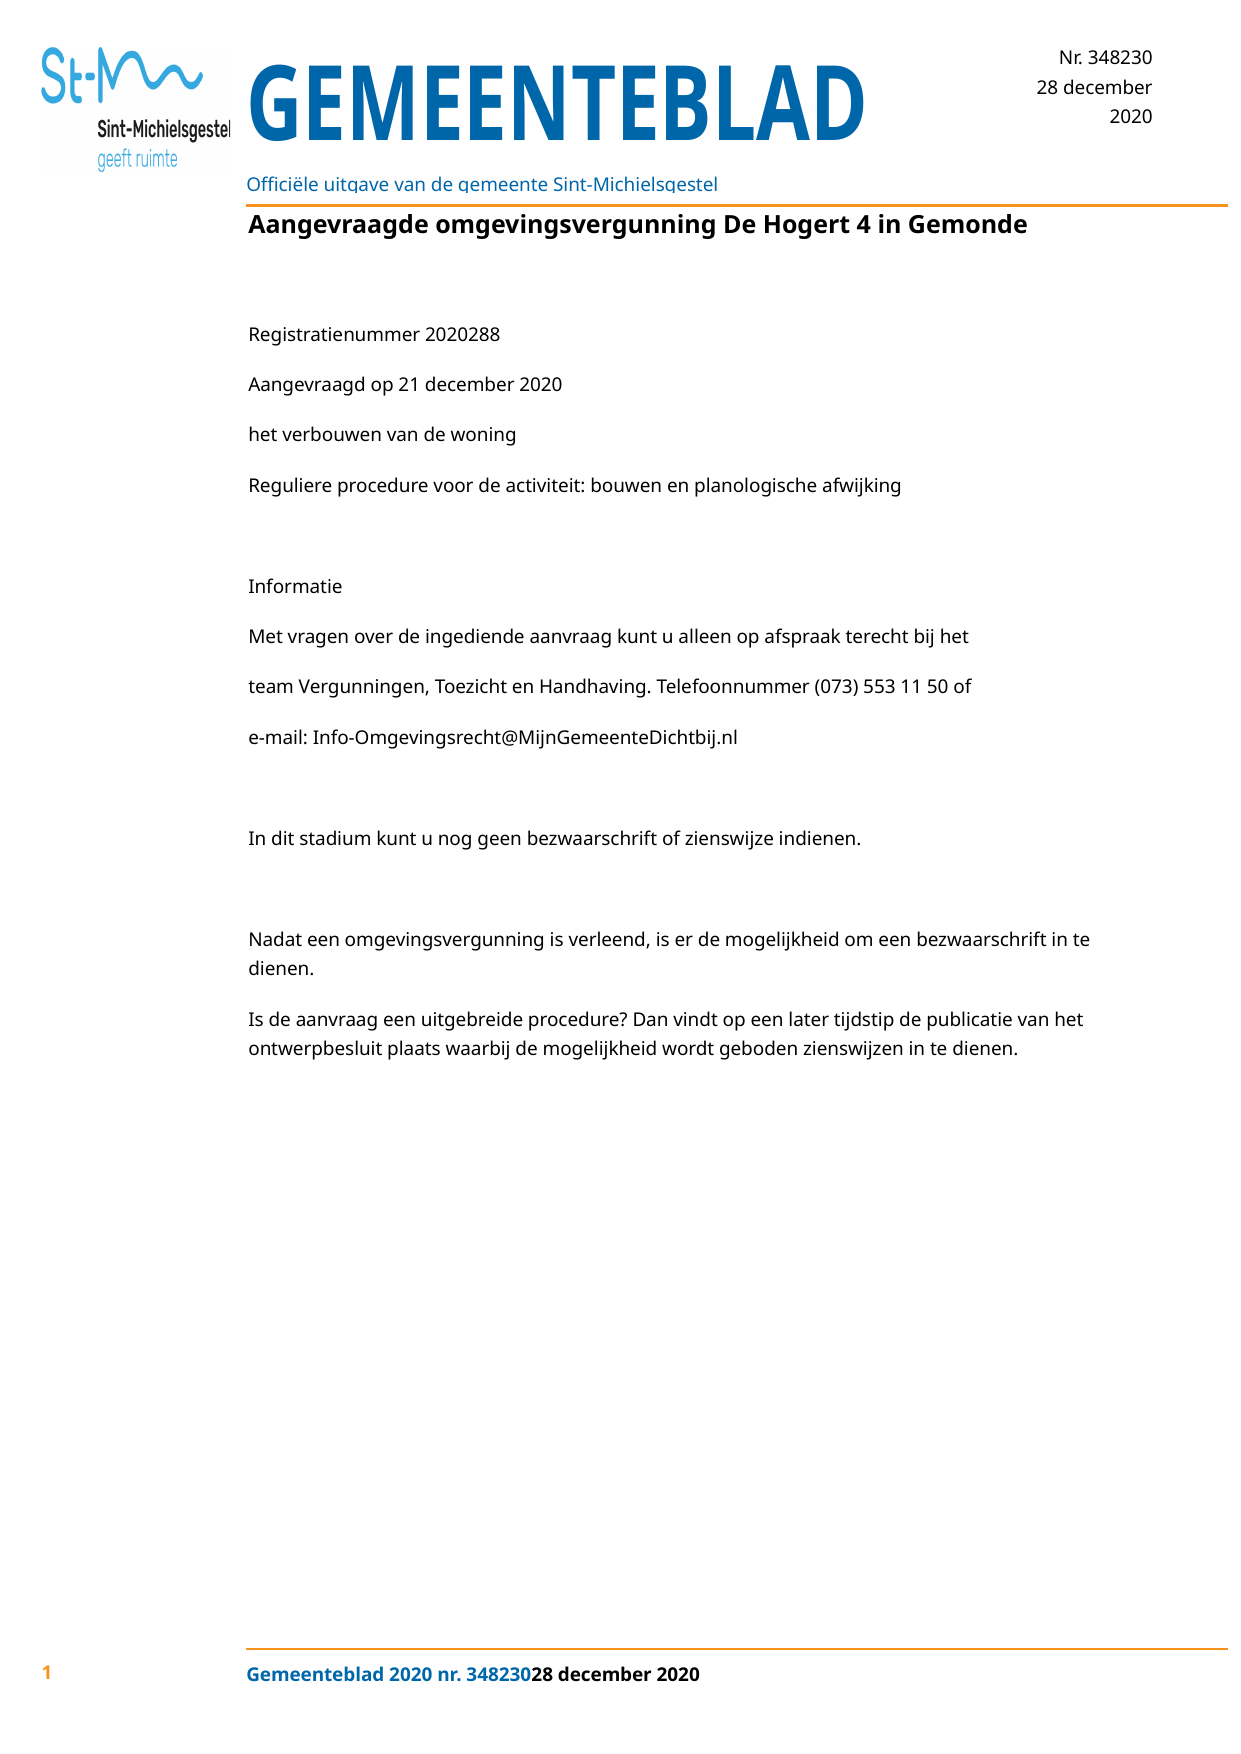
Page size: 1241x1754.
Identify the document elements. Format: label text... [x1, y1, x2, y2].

text team Vergunningen, Toezicht en Handhaving. Telefoonnummer (073) 553 11 50 of [248, 674, 1152, 699]
text Reguliere procedure voor de activiteit: bouwen en planologische afwijking [248, 472, 1152, 498]
picture [41, 47, 231, 172]
text In dit stadium kunt u nog geen bezwaarschrift of zienswijze indienen. [248, 825, 1152, 851]
text e-mail: Info-Omgevingsrecht@MijnGemeenteDichtbij.nl [248, 724, 1152, 750]
text Registratienummer 2020288 [248, 321, 1152, 346]
text Aangevraagde omgevingsvergunning De Hogert 4 in Gemonde [248, 207, 1152, 241]
text Is de aanvraag een uitgebreide procedure? Dan vindt op een later tijdstip de publicatie van het ontwerpbesluit plaats waarbij de mogelijkheid wordt geboden zienswijzen in te dienen. [248, 1006, 1152, 1061]
text Met vragen over de ingediende aanvraag kunt u alleen op afspraak terecht bij het [248, 623, 1152, 649]
text het verbouwen van de woning [248, 422, 1152, 447]
text Nadat een omgevingsvergunning is verleend, is er de mogelijkheid om een bezwaarschrift in te dienen. [248, 926, 1152, 981]
text Aangevraagd op 21 december 2020 [248, 371, 1152, 397]
text Informatie [248, 573, 1152, 598]
